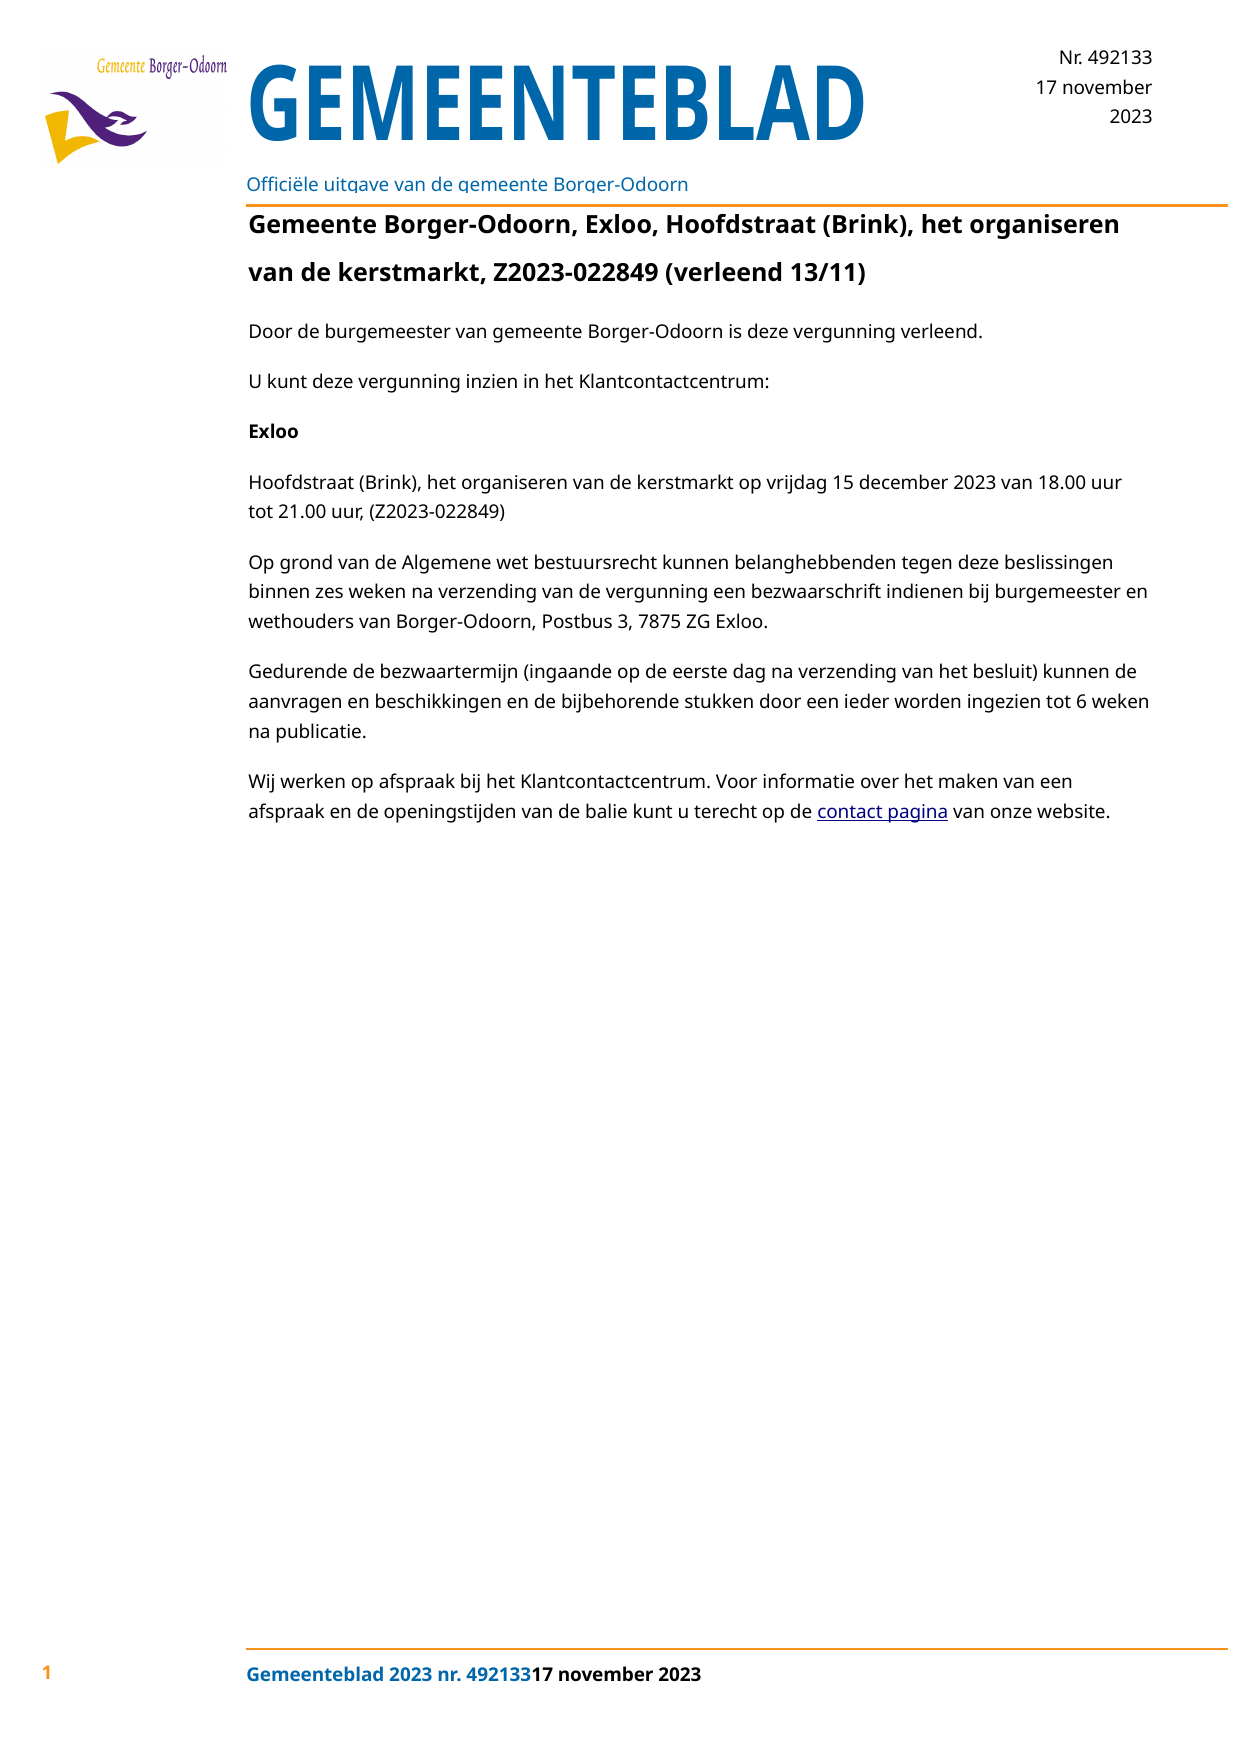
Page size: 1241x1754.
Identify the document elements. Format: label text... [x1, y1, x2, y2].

text U kunt deze vergunning inzien in het Klantcontactcentrum: [248, 368, 1152, 394]
picture [41, 47, 231, 172]
text Wij werken op afspraak bij het Klantcontactcentrum. Voor informatie over het maken van een afspraak en de openingstijden van de balie kunt u terecht op de contact pagina van onze website. [248, 768, 1152, 824]
text Gemeente Borger-Odoorn, Exloo, Hoofdstraat (Brink), het organiseren van de kerstmarkt, Z2023-022849 (verleend 13/11) [248, 207, 1152, 288]
text Op grond van de Algemene wet bestuursrecht kunnen belanghebbenden tegen deze beslissingen binnen zes weken na verzending van de vergunning een bezwaarschrift indienen bij burgemeester en wethouders van Borger-Odoorn, Postbus 3, 7875 ZG Exloo. [248, 549, 1152, 634]
text Gedurende de bezwaartermijn (ingaande op de eerste dag na verzending van het besluit) kunnen de aanvragen en beschikkingen en de bijbehorende stukken door een ieder worden ingezien tot 6 weken na publicatie. [248, 659, 1152, 744]
text Hoofdstraat (Brink), het organiseren van de kerstmarkt op vrijdag 15 december 2023 van 18.00 uur tot 21.00 uur, (Z2023-022849) [248, 469, 1152, 524]
text Door de burgemeester van gemeente Borger-Odoorn is deze vergunning verleend. [248, 318, 1152, 344]
text Exloo [248, 419, 1152, 444]
